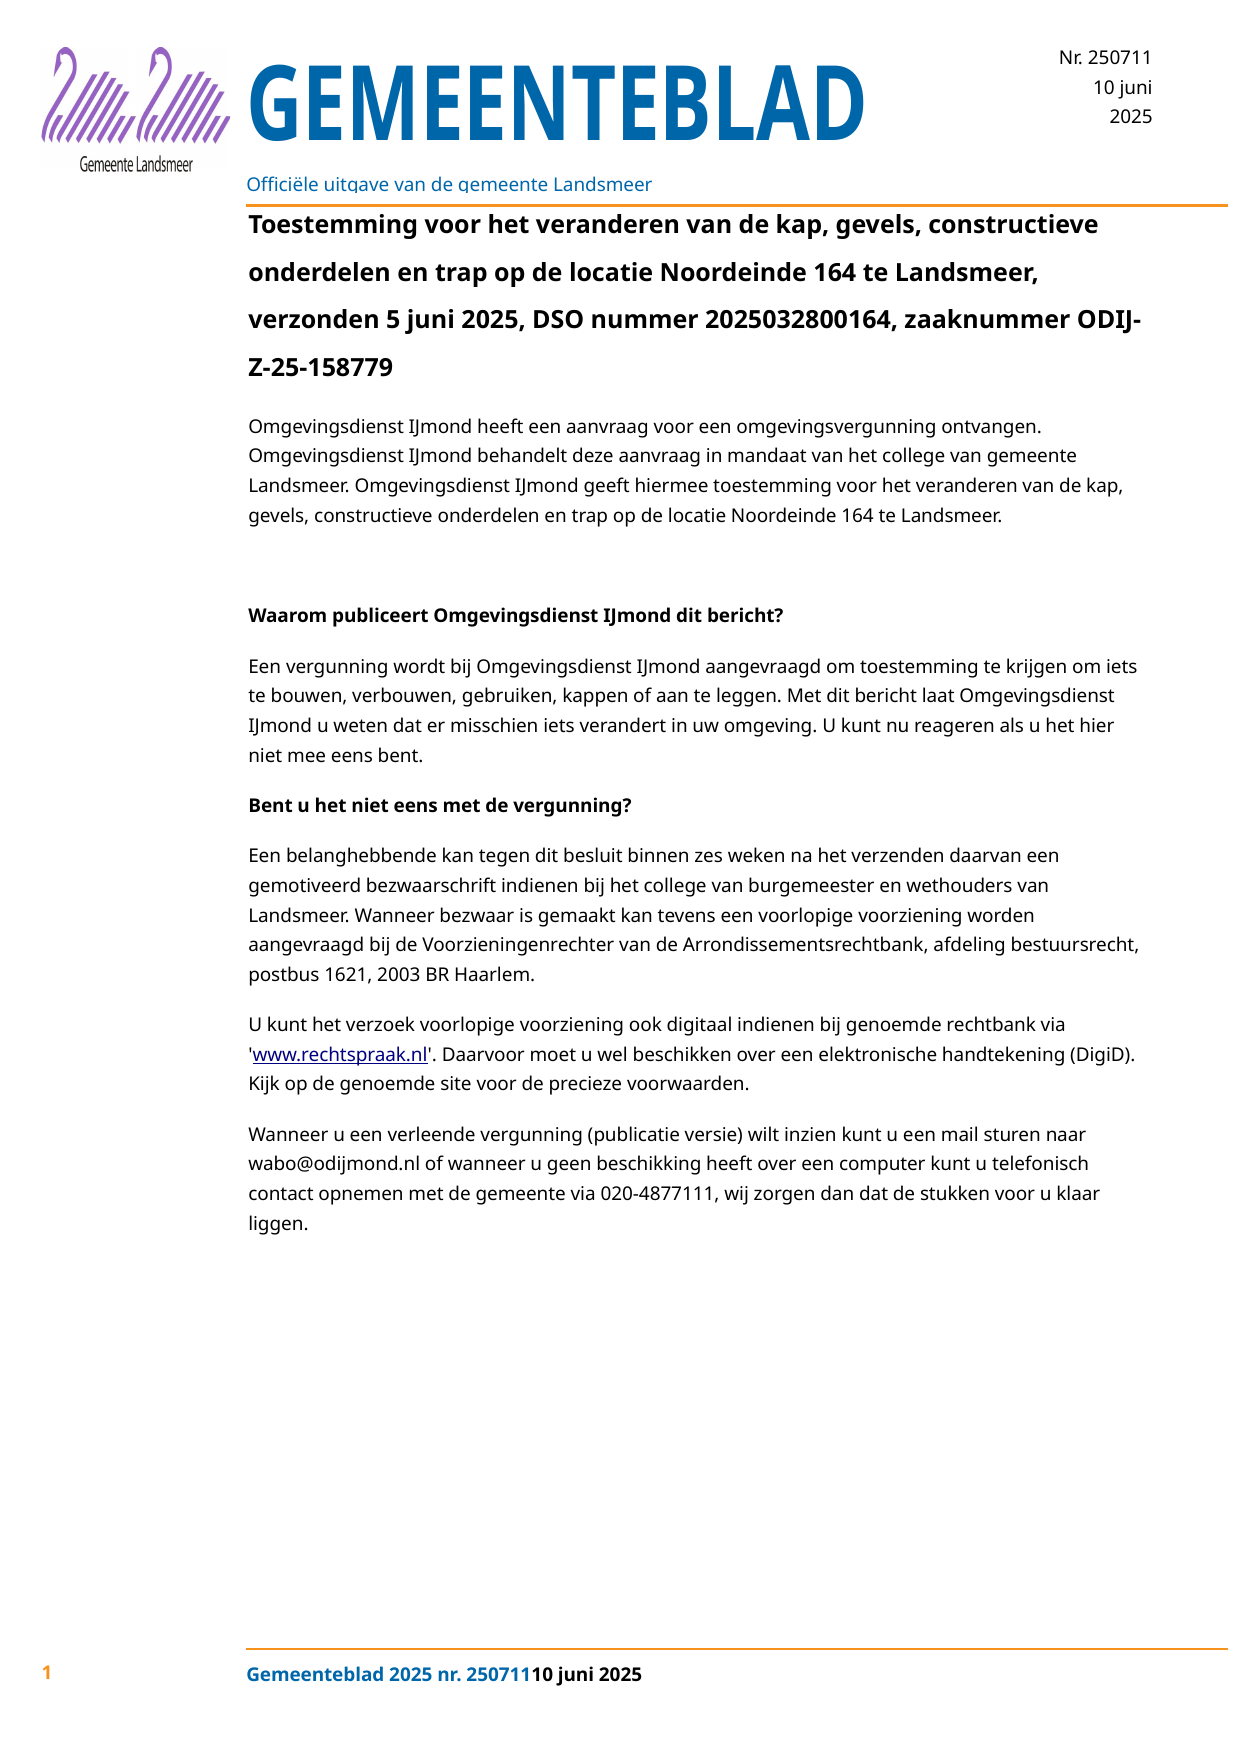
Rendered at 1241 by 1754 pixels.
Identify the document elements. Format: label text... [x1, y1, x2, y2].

text Toestemming voor het veranderen van de kap, gevels, constructieve onderdelen en trap op de locatie Noordeinde 164 te Landsmeer, verzonden 5 juni 2025, DSO nummer 2025032800164, zaaknummer ODIJ-Z-25-158779 [248, 207, 1152, 384]
text Wanneer u een verleende vergunning (publicatie versie) wilt inzien kunt u een mail sturen naar wabo@odijmond.nl of wanneer u geen beschikking heeft over een computer kunt u telefonisch contact opnemen met de gemeente via 020-4877111, wij zorgen dan dat de stukken voor u klaar liggen. [248, 1121, 1152, 1236]
picture [41, 47, 231, 172]
text Waarom publiceert Omgevingsdienst IJmond dit bericht? [248, 603, 1152, 628]
text Een belanghebbende kan tegen dit besluit binnen zes weken na het verzenden daarvan een gemotiveerd bezwaarschrift indienen bij het college van burgemeester en wethouders van Landsmeer. Wanneer bezwaar is gemaakt kan tevens een voorlopige voorziening worden aangevraagd bij de Voorzieningenrechter van de Arrondissementsrechtbank, afdeling bestuursrecht, postbus 1621, 2003 BR Haarlem. [248, 843, 1152, 987]
text U kunt het verzoek voorlopige voorziening ook digitaal indienen bij genoemde rechtbank via 'www.rechtspraak.nl'. Daarvoor moet u wel beschikken over een elektronische handtekening (DigiD). Kijk op de genoemde site voor de precieze voorwaarden. [248, 1011, 1152, 1096]
text Bent u het niet eens met de vergunning? [248, 792, 1152, 818]
text Omgevingsdienst IJmond heeft een aanvraag voor een omgevingsvergunning ontvangen. Omgevingsdienst IJmond behandelt deze aanvraag in mandaat van het college van gemeente Landsmeer. Omgevingsdienst IJmond geeft hiermee toestemming voor het veranderen van de kap, gevels, constructieve onderdelen en trap op de locatie Noordeinde 164 te Landsmeer. [248, 413, 1152, 528]
text Een vergunning wordt bij Omgevingsdienst IJmond aangevraagd om toestemming te krijgen om iets te bouwen, verbouwen, gebruiken, kappen of aan te leggen. Met dit bericht laat Omgevingsdienst IJmond u weten dat er misschien iets verandert in uw omgeving. U kunt nu reageren als u het hier niet mee eens bent. [248, 653, 1152, 768]
